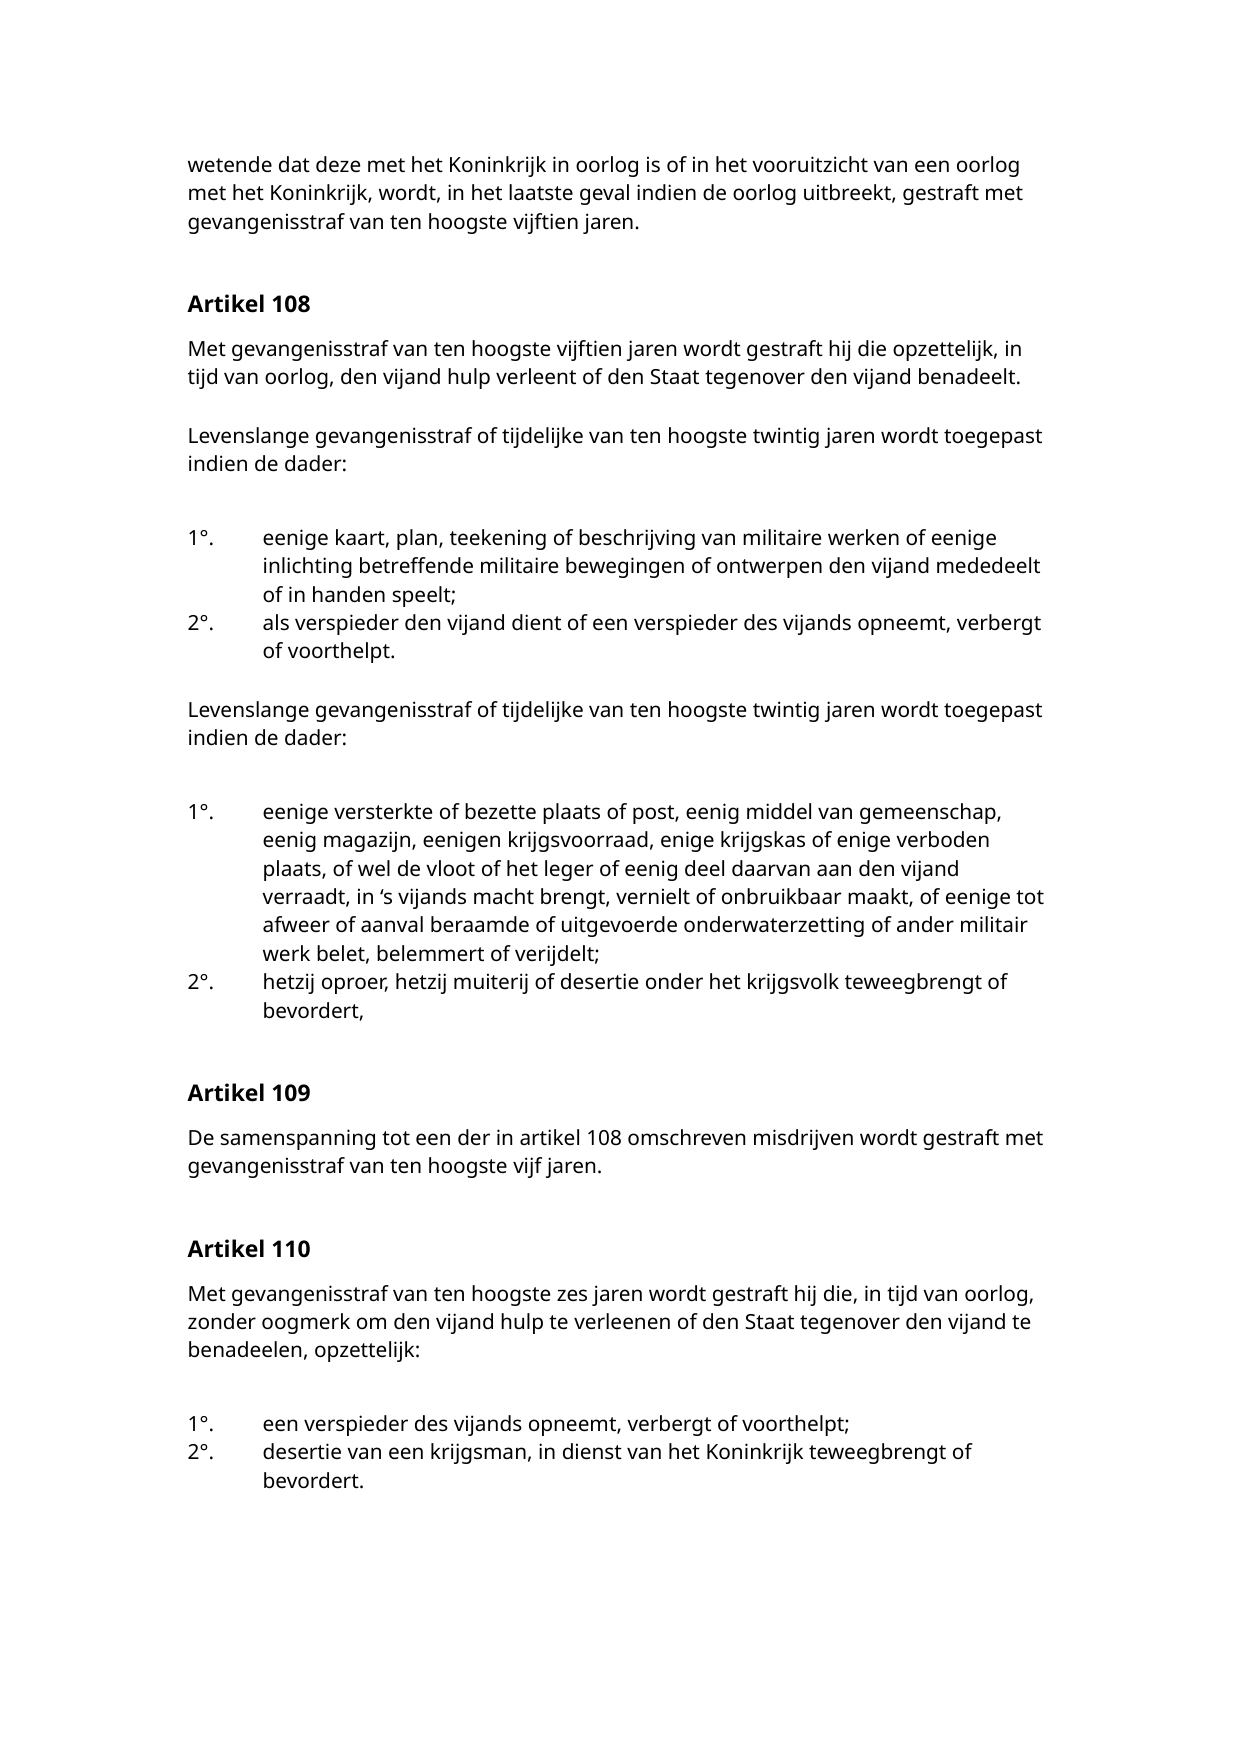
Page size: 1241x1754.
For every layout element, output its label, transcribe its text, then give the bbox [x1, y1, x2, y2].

text De samenspanning tot een der in artikel 108 omschreven misdrijven wordt gestraft met gevangenisstraf van ten hoogste vijf jaren. [187, 1123, 1053, 1180]
list eenige versterkte of bezette plaats of post, eenig middel van gemeenschap, eenig magazijn, eenigen krijgsvoorraad, enige krijgskas of enige verboden plaats, of wel de vloot of het leger of eenig deel daarvan aan den vijand verraadt, in ‘s vijands macht brengt, vernielt of onbruikbaar maakt, of eenige tot afweer of aanval beraamde of uitgevoerde onderwaterzetting of ander militair werk belet, belemmert of verijdelt; [187, 797, 1053, 967]
text Met gevangenisstraf van ten hoogste zes jaren wordt gestraft hij die, in tijd van oorlog, zonder oogmerk om den vijand hulp te verleenen of den Staat tegenover den vijand te benadeelen, opzettelijk: [187, 1279, 1053, 1364]
text Levenslange gevangenisstraf of tijdelijke van ten hoogste twintig jaren wordt toegepast indien de dader: [187, 695, 1053, 752]
text Met gevangenisstraf van ten hoogste vijftien jaren wordt gestraft hij die opzettelijk, in tijd van oorlog, den vijand hulp verleent of den Staat tegenover den vijand benadeelt. [187, 334, 1053, 391]
subtitle Artikel 108 [187, 288, 1053, 319]
text wetende dat deze met het Koninkrijk in oorlog is of in het vooruitzicht van een oorlog met het Koninkrijk, wordt, in het laatste geval indien de oorlog uitbreekt, gestraft met gevangenisstraf van ten hoogste vijftien jaren. [187, 150, 1053, 235]
list als verspieder den vijand dient of een verspieder des vijands opneemt, verbergt of voorthelpt. [187, 608, 1053, 665]
text Levenslange gevangenisstraf of tijdelijke van ten hoogste twintig jaren wordt toegepast indien de dader: [187, 421, 1053, 478]
list een verspieder des vijands opneemt, verbergt of voorthelpt; [187, 1409, 1053, 1437]
list desertie van een krijgsman, in dienst van het Koninkrijk teweegbrengt of bevordert. [187, 1437, 1053, 1494]
list hetzij oproer, hetzij muiterij of desertie onder het krijgsvolk teweegbrengt of bevordert, [187, 967, 1053, 1024]
subtitle Artikel 109 [187, 1077, 1053, 1108]
subtitle Artikel 110 [187, 1232, 1053, 1264]
list eenige kaart, plan, teekening of beschrijving van militaire werken of eenige inlichting betreffende militaire bewegingen of ontwerpen den vijand mededeelt of in handen speelt; [187, 523, 1053, 608]
